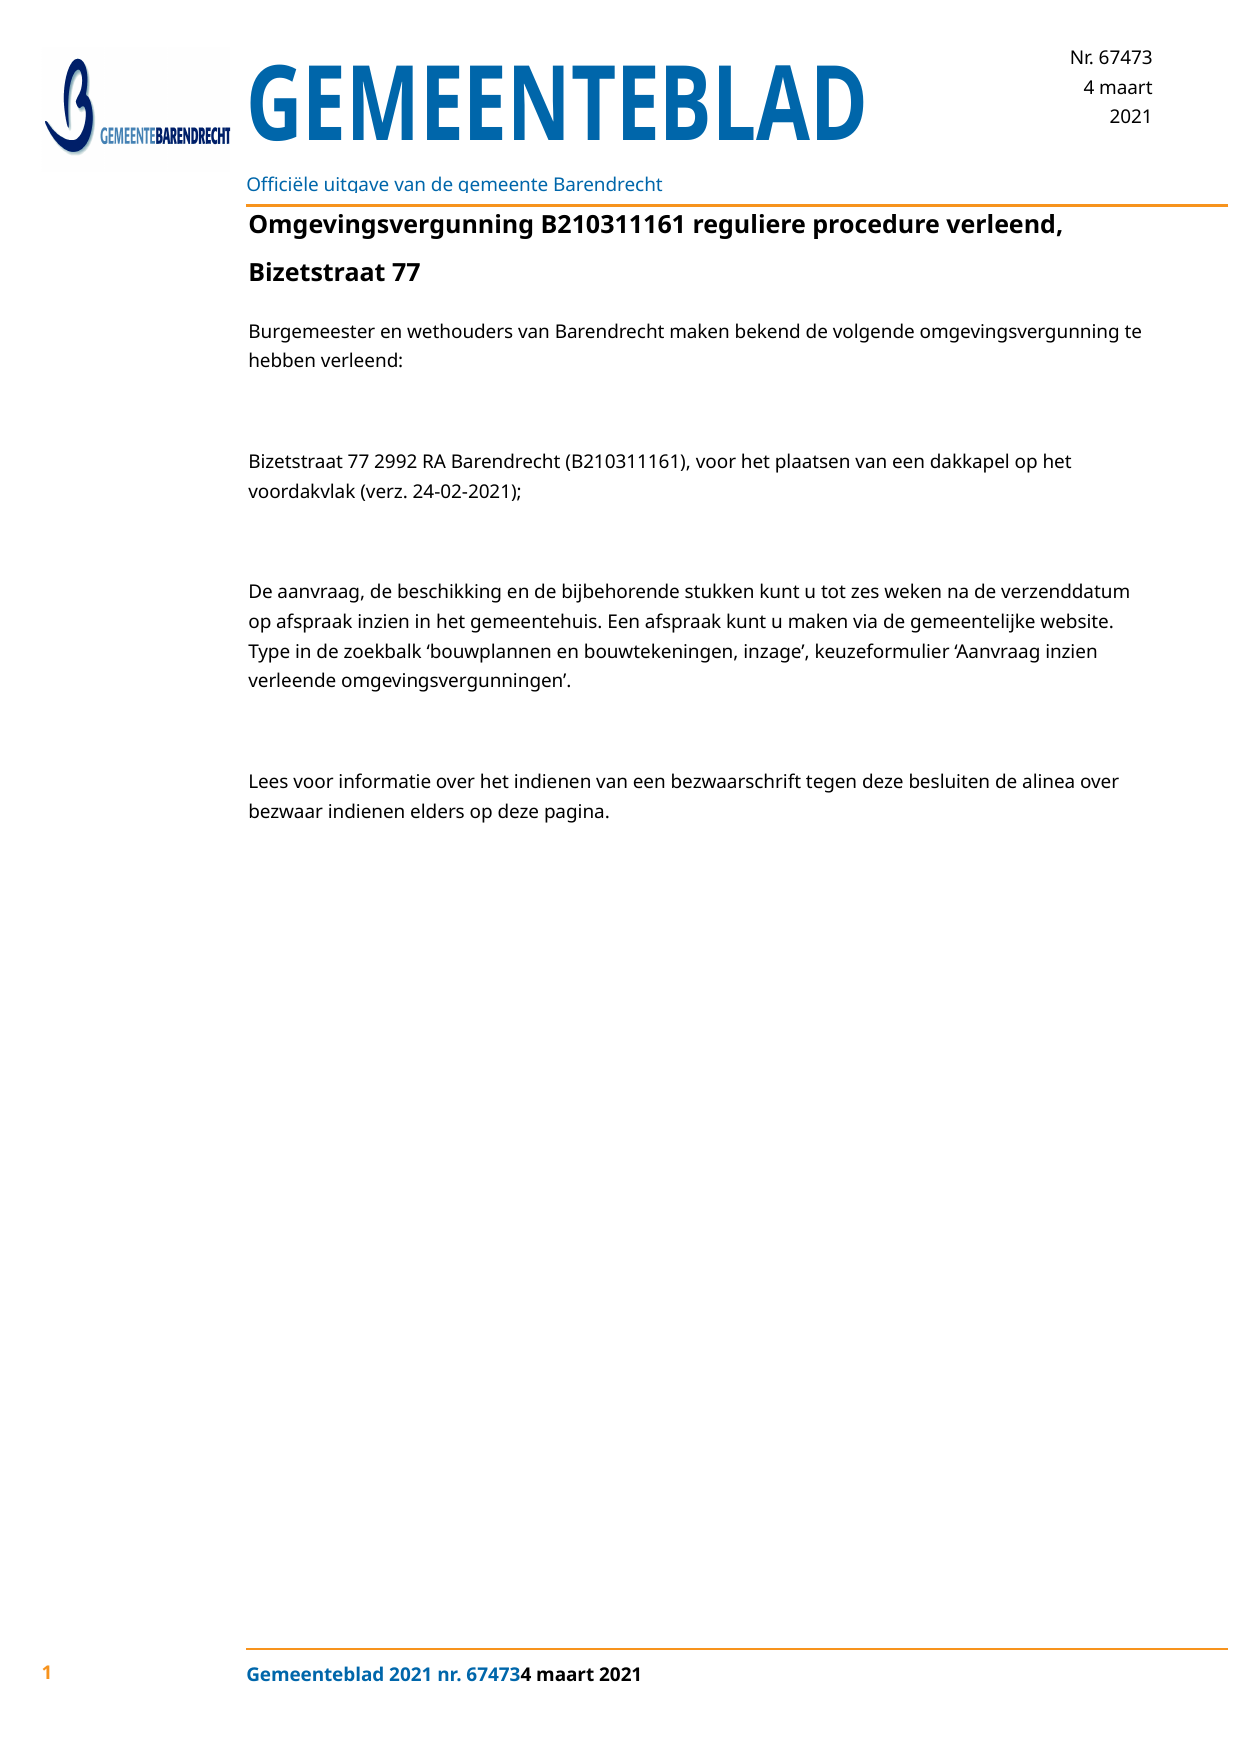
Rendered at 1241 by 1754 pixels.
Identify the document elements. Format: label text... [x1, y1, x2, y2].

text Lees voor informatie over het indienen van een bezwaarschrift tegen deze besluiten de alinea over bezwaar indienen elders op deze pagina. [248, 768, 1152, 824]
picture [41, 47, 231, 172]
text Omgevingsvergunning B210311161 reguliere procedure verleend, Bizetstraat 77 [248, 207, 1152, 288]
text Burgemeester en wethouders van Barendrecht maken bekend de volgende omgevingsvergunning te hebben verleend: [248, 318, 1152, 373]
text Bizetstraat 77 2992 RA Barendrecht (B210311161), voor het plaatsen van een dakkapel op het voordakvlak (verz. 24-02-2021); [248, 448, 1152, 504]
text De aanvraag, de beschikking en de bijbehorende stukken kunt u tot zes weken na de verzenddatum op afspraak inzien in het gemeentehuis. Een afspraak kunt u maken via de gemeentelijke website. Type in de zoekbalk ‘bouwplannen en bouwtekeningen, inzage’, keuzeformulier ‘Aanvraag inzien verleende omgevingsvergunningen’. [248, 579, 1152, 693]
